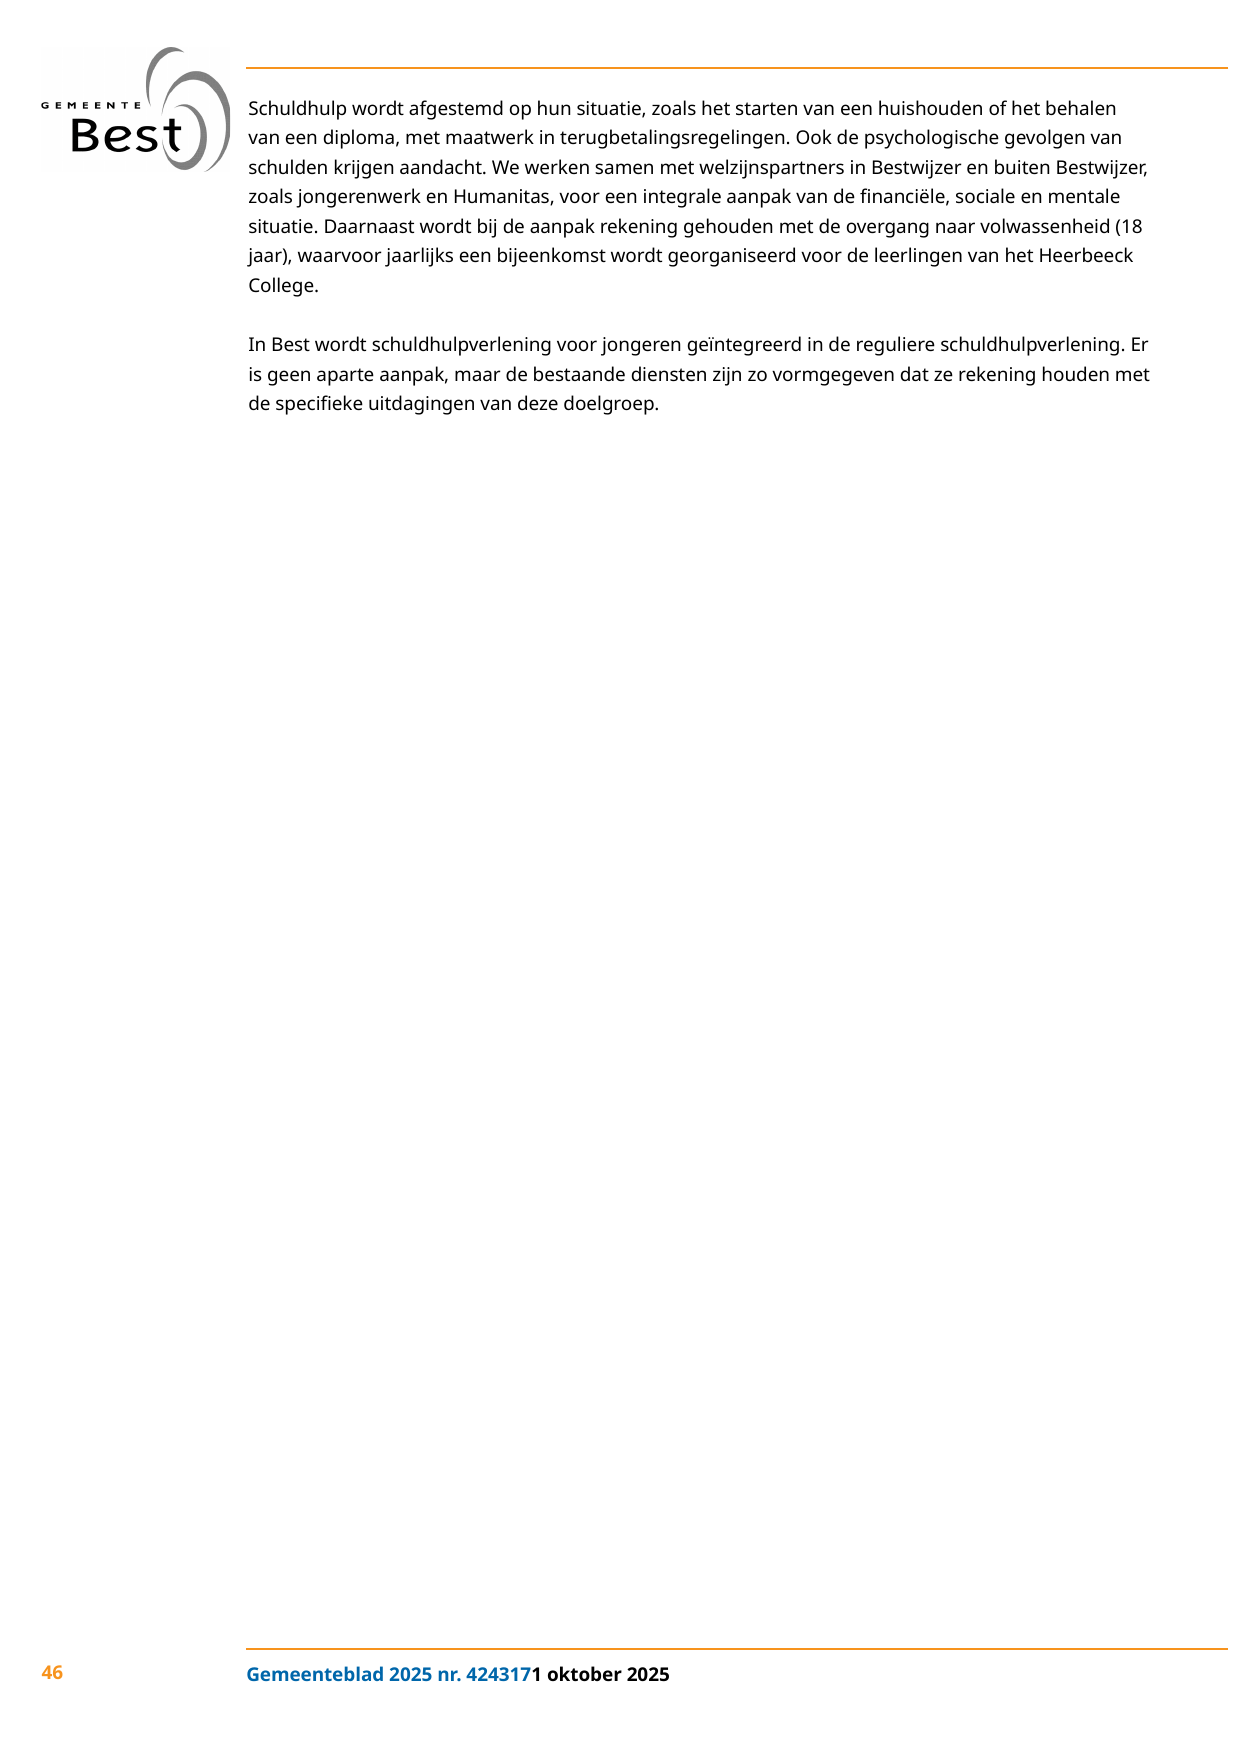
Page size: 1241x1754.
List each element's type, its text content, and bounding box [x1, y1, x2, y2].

text Schuldhulp wordt afgestemd op hun situatie, zoals het starten van een huishouden of het behalen van een diploma, met maatwerk in terugbetalingsregelingen. Ook de psychologische gevolgen van schulden krijgen aandacht. We werken samen met welzijnspartners in Bestwijzer en buiten Bestwijzer, zoals jongerenwerk en Humanitas, voor een integrale aanpak van de financiële, sociale en mentale situatie. Daarnaast wordt bij de aanpak rekening gehouden met de overgang naar volwassenheid (18 jaar), waarvoor jaarlijks een bijeenkomst wordt georganiseerd voor de leerlingen van het Heerbeeck College. [248, 95, 1152, 298]
picture [41, 47, 231, 172]
text In Best wordt schuldhulpverlening voor jongeren geïntegreerd in de reguliere schuldhulpverlening. Er is geen aparte aanpak, maar de bestaande diensten zijn zo vormgegeven dat ze rekening houden met de specifieke uitdagingen van deze doelgroep. [248, 331, 1152, 416]
